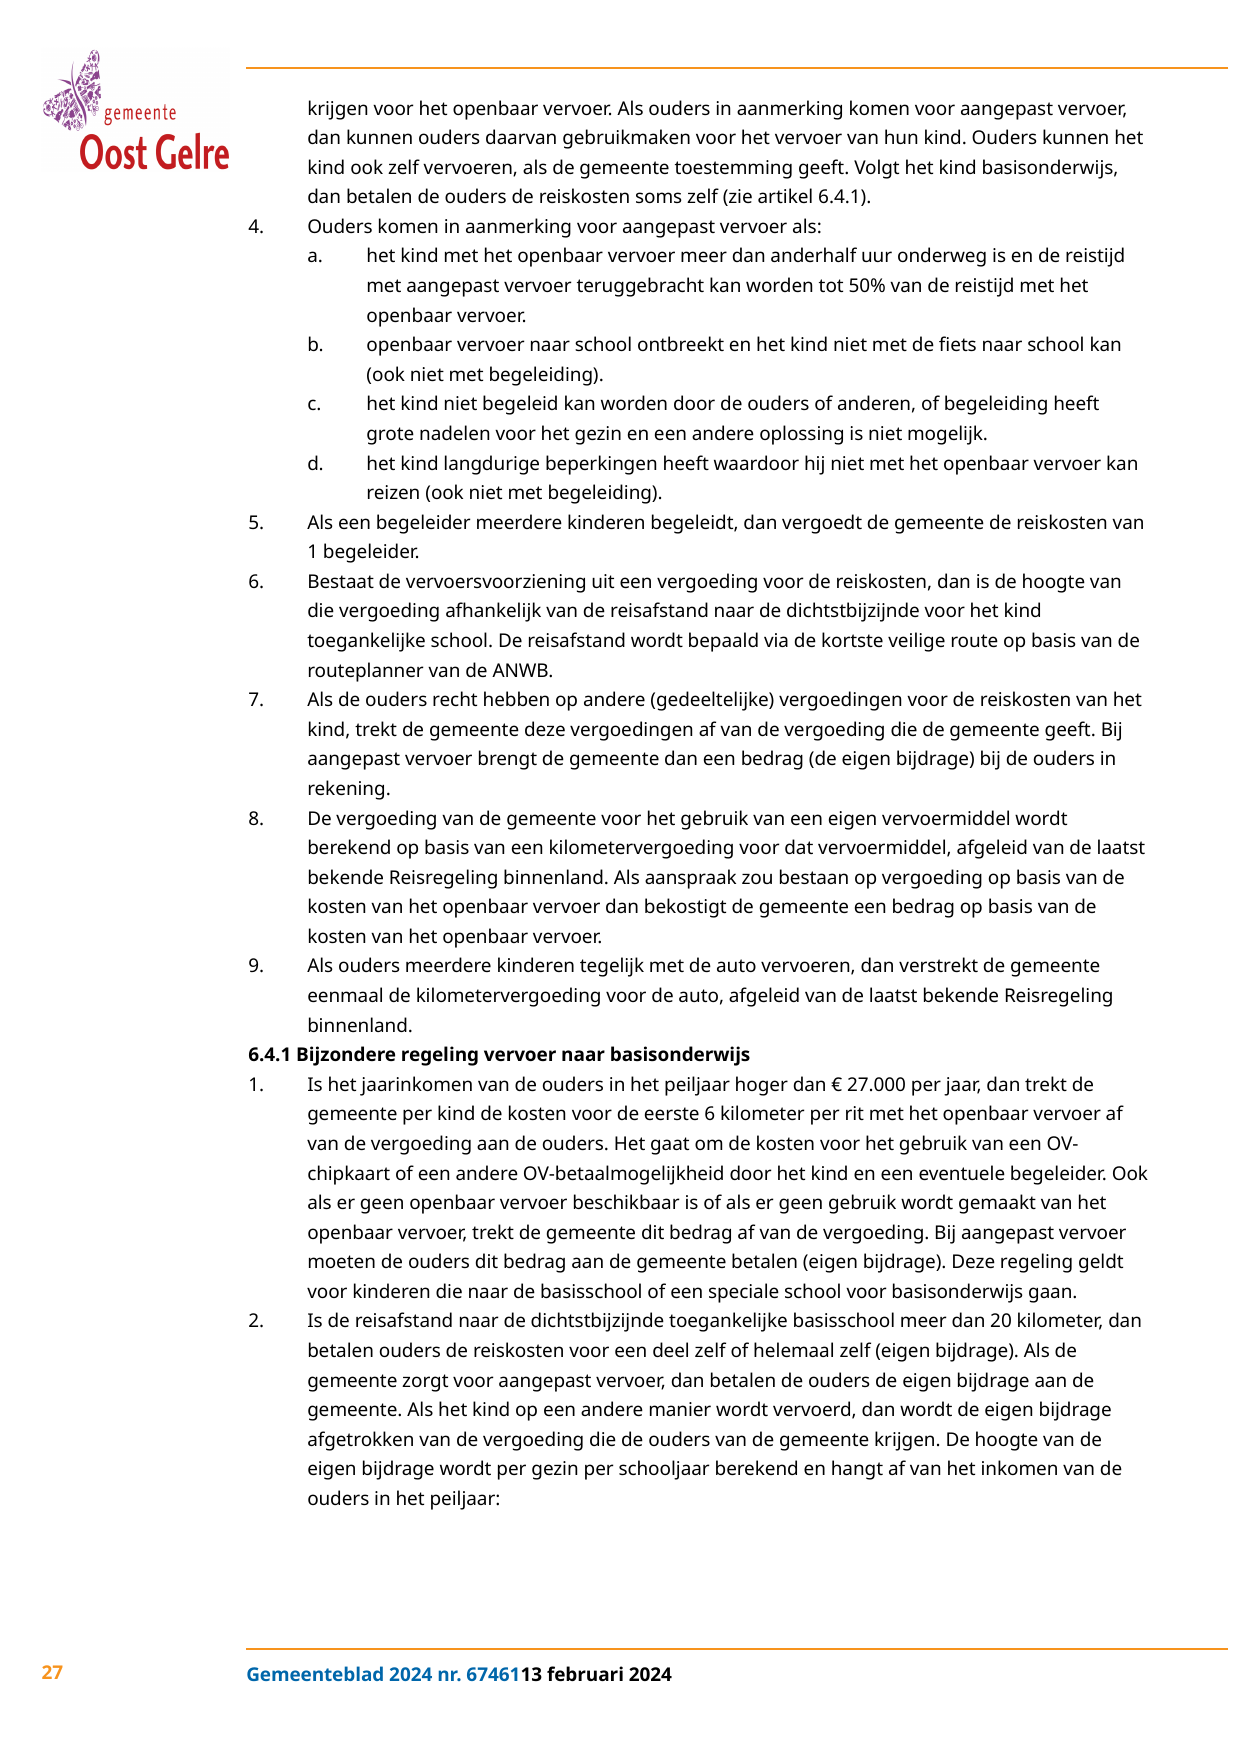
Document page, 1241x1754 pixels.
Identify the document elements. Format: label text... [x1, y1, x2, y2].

list De vergoeding van de gemeente voor het gebruik van een eigen vervoermiddel wordt berekend op basis van een kilometervergoeding voor dat vervoermiddel, afgeleid van de laatst bekende Reisregeling binnenland. Als aanspraak zou bestaan op vergoeding op basis van de kosten van het openbaar vervoer dan bekostigt de gemeente een bedrag op basis van de kosten van het openbaar vervoer. [248, 805, 1152, 949]
list Is de reisafstand naar de dichtstbijzijnde toegankelijke basisschool meer dan 20 kilometer, dan betalen ouders de reiskosten voor een deel zelf of helemaal zelf (eigen bijdrage). Als de gemeente zorgt voor aangepast vervoer, dan betalen de ouders de eigen bijdrage aan de gemeente. Als het kind op een andere manier wordt vervoerd, dan wordt de eigen bijdrage afgetrokken van de vergoeding die de ouders van de gemeente krijgen. De hoogte van de eigen bijdrage wordt per gezin per schooljaar berekend en hangt af van het inkomen van de ouders in het peiljaar: [248, 1308, 1152, 1511]
list Als een begeleider meerdere kinderen begeleidt, dan vergoedt de gemeente de reiskosten van 1 begeleider. [248, 509, 1152, 564]
list Bestaat de vervoersvoorziening uit een vergoeding voor de reiskosten, dan is de hoogte van die vergoeding afhankelijk van de reisafstand naar de dichtstbijzijnde voor het kind toegankelijke school. De reisafstand wordt bepaald via de kortste veilige route op basis van de routeplanner van de ANWB. [248, 568, 1152, 683]
list Ouders komen in aanmerking voor aangepast vervoer als: [248, 213, 1152, 239]
list het kind niet begeleid kan worden door de ouders of anderen, of begeleiding heeft grote nadelen voor het gezin en een andere oplossing is niet mogelijk. [307, 391, 1152, 446]
list Als ouders meerdere kinderen tegelijk met de auto vervoeren, dan verstrekt de gemeente eenmaal de kilometervergoeding voor de auto, afgeleid van de laatst bekende Reisregeling binnenland. [248, 953, 1152, 1038]
picture [41, 47, 231, 172]
list Als de ouders recht hebben op andere (gedeeltelijke) vergoedingen voor de reiskosten van het kind, trekt de gemeente deze vergoedingen af van de vergoeding die de gemeente geeft. Bij aangepast vervoer brengt de gemeente dan een bedrag (de eigen bijdrage) bij de ouders in rekening. [248, 686, 1152, 801]
list Is het jaarinkomen van de ouders in het peiljaar hoger dan € 27.000 per jaar, dan trekt de gemeente per kind de kosten voor de eerste 6 kilometer per rit met het openbaar vervoer af van de vergoeding aan de ouders. Het gaat om de kosten voor het gebruik van een OV-chipkaart of een andere OV-betaalmogelijkheid door het kind en een eventuele begeleider. Ook als er geen openbaar vervoer beschikbaar is of als er geen gebruik wordt gemaakt van het openbaar vervoer, trekt de gemeente dit bedrag af van de vergoeding. Bij aangepast vervoer moeten de ouders dit bedrag aan de gemeente betalen (eigen bijdrage). Deze regeling geldt voor kinderen die naar de basisschool of een speciale school voor basisonderwijs gaan. [248, 1071, 1152, 1304]
list openbaar vervoer naar school ontbreekt en het kind niet met de fiets naar school kan (ook niet met begeleiding). [307, 331, 1152, 387]
list krijgen voor het openbaar vervoer. Als ouders in aanmerking komen voor aangepast vervoer, dan kunnen ouders daarvan gebruikmaken voor het vervoer van hun kind. Ouders kunnen het kind ook zelf vervoeren, als de gemeente toestemming geeft. Volgt het kind basisonderwijs, dan betalen de ouders de reiskosten soms zelf (zie artikel 6.4.1). [248, 95, 1152, 209]
list het kind langdurige beperkingen heeft waardoor hij niet met het openbaar vervoer kan reizen (ook niet met begeleiding). [307, 450, 1152, 505]
text 6.4.1 Bijzondere regeling vervoer naar basisonderwijs [248, 1041, 1152, 1067]
list het kind met het openbaar vervoer meer dan anderhalf uur onderweg is en de reistijd met aangepast vervoer teruggebracht kan worden tot 50% van de reistijd met het openbaar vervoer. [307, 243, 1152, 328]
